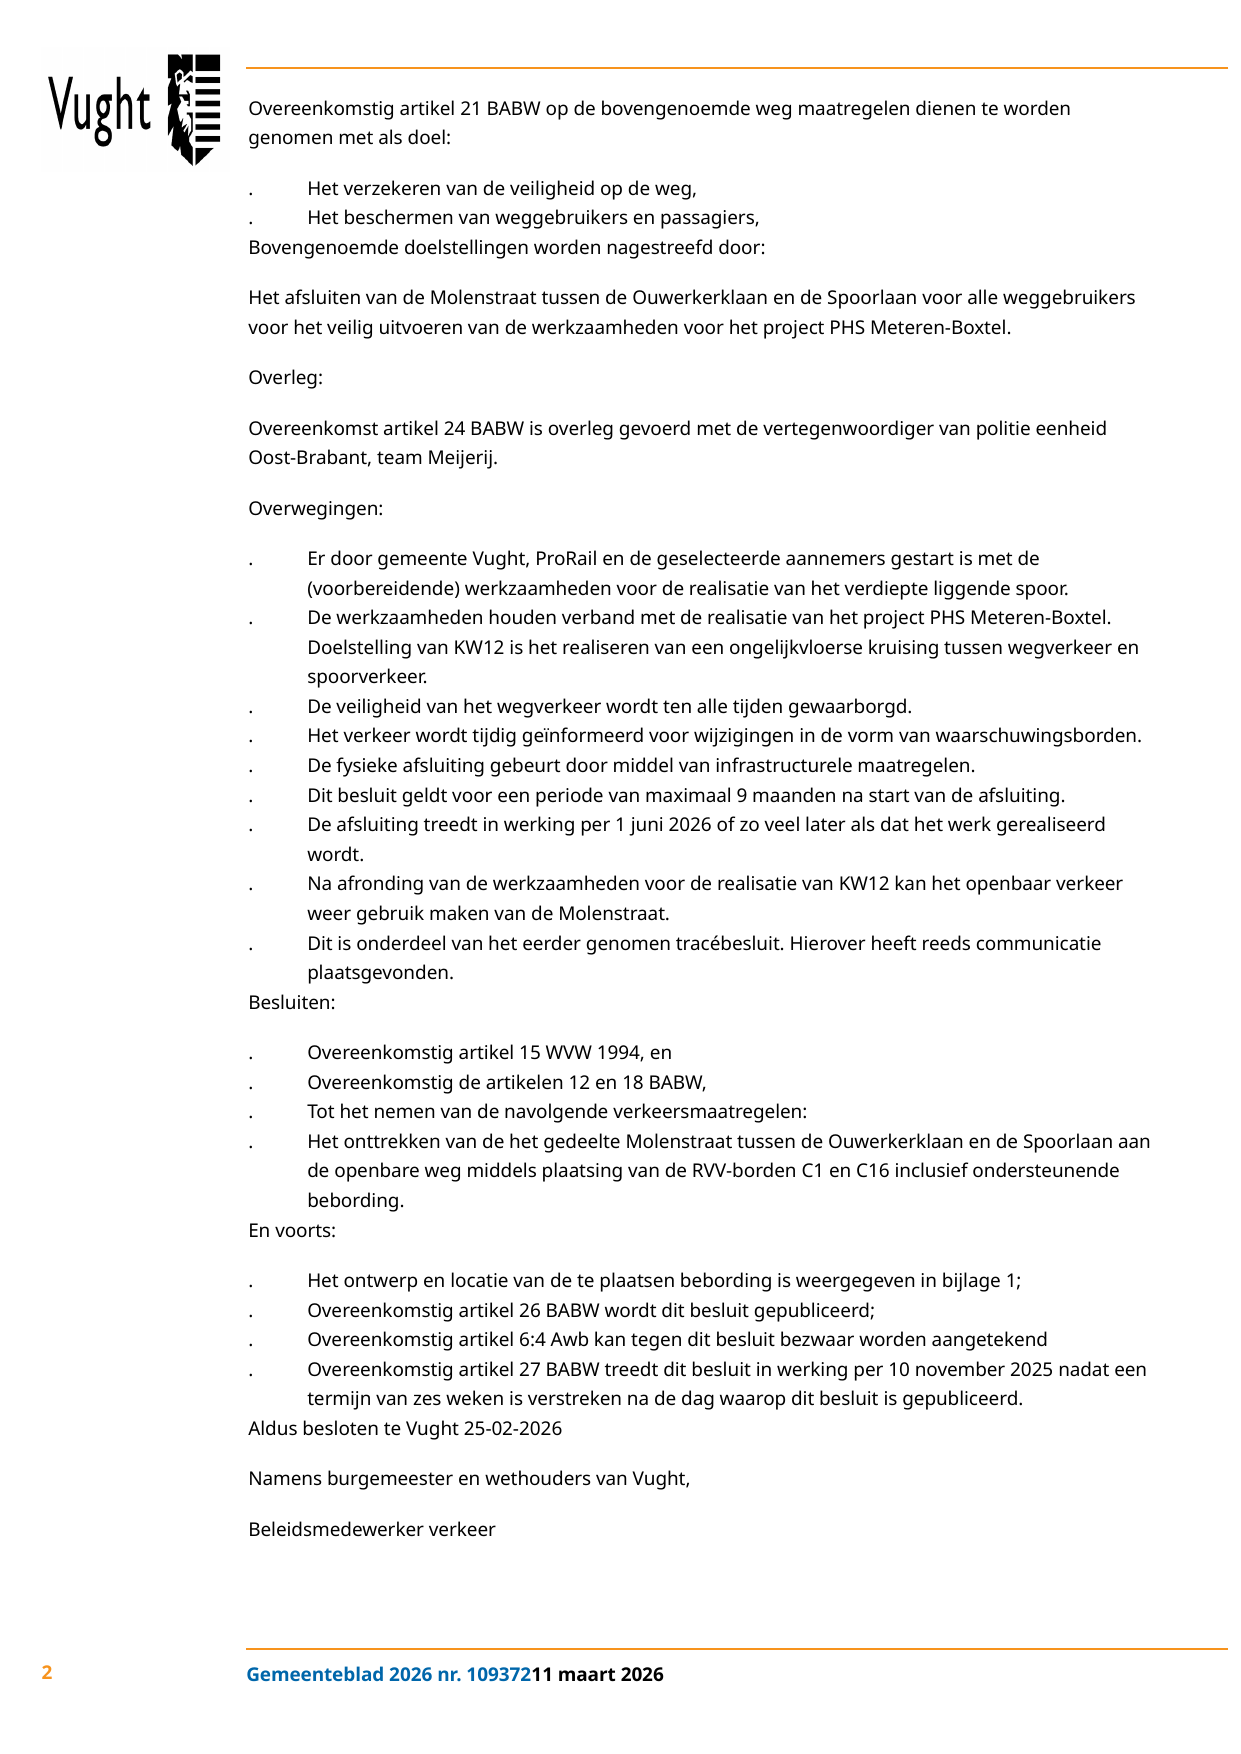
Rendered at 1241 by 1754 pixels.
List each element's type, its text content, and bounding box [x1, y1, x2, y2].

text Overeenkomst artikel 24 BABW is overleg gevoerd met de vertegenwoordiger van politie eenheid Oost-Brabant, team Meijerij. [248, 415, 1152, 470]
text Namens burgemeester en wethouders van Vught, [248, 1466, 1152, 1491]
list Het verkeer wordt tijdig geïnformeerd voor wijzigingen in de vorm van waarschuwingsborden. [248, 723, 1152, 748]
list Tot het nemen van de navolgende verkeersmaatregelen: [248, 1098, 1152, 1124]
list De fysieke afsluiting gebeurt door middel van infrastructurele maatregelen. [248, 752, 1152, 778]
picture [41, 47, 231, 172]
list De veiligheid van het wegverkeer wordt ten alle tijden gewaarborgd. [248, 693, 1152, 719]
text Beleidsmedewerker verkeer [248, 1516, 1152, 1542]
list Na afronding van de werkzaamheden voor de realisatie van KW12 kan het openbaar verkeer weer gebruik maken van de Molenstraat. [248, 871, 1152, 926]
text Overwegingen: [248, 495, 1152, 521]
text Overleg: [248, 364, 1152, 390]
text Aldus besloten te Vught 25-02-2026 [248, 1415, 1152, 1441]
list Overeenkomstig artikel 6:4 Awb kan tegen dit besluit bezwaar worden aangetekend [248, 1326, 1152, 1352]
text Overeenkomstig artikel 21 BABW op de bovengenoemde weg maatregelen dienen te worden genomen met als doel: [248, 95, 1152, 150]
text Bovengenoemde doelstellingen worden nagestreefd door: [248, 234, 1152, 260]
list Het onttrekken van de het gedeelte Molenstraat tussen de Ouwerkerklaan en de Spoorlaan aan de openbare weg middels plaatsing van de RVV-borden C1 en C16 inclusief ondersteunende bebording. [248, 1128, 1152, 1213]
list De afsluiting treedt in werking per 1 juni 2026 of zo veel later als dat het werk gerealiseerd wordt. [248, 811, 1152, 867]
list Overeenkomstig de artikelen 12 en 18 BABW, [248, 1069, 1152, 1095]
text En voorts: [248, 1217, 1152, 1243]
list De werkzaamheden houden verband met de realisatie van het project PHS Meteren-Boxtel. Doelstelling van KW12 is het realiseren van een ongelijkvloerse kruising tussen wegverkeer en spoorverkeer. [248, 604, 1152, 689]
list Dit is onderdeel van het eerder genomen tracébesluit. Hierover heeft reeds communicatie plaatsgevonden. [248, 930, 1152, 985]
text Het afsluiten van de Molenstraat tussen de Ouwerkerklaan en de Spoorlaan voor alle weggebruikers voor het veilig uitvoeren van de werkzaamheden voor het project PHS Meteren-Boxtel. [248, 284, 1152, 340]
list Overeenkomstig artikel 15 WVW 1994, en [248, 1039, 1152, 1065]
list Dit besluit geldt voor een periode van maximaal 9 maanden na start van de afsluiting. [248, 782, 1152, 808]
list Overeenkomstig artikel 27 BABW treedt dit besluit in werking per 10 november 2025 nadat een termijn van zes weken is verstreken na de dag waarop dit besluit is gepubliceerd. [248, 1356, 1152, 1411]
list Er door gemeente Vught, ProRail en de geselecteerde aannemers gestart is met de (voorbereidende) werkzaamheden voor de realisatie van het verdiepte liggende spoor. [248, 545, 1152, 601]
list Het beschermen van weggebruikers en passagiers, [248, 204, 1152, 230]
list Het verzekeren van de veiligheid op de weg, [248, 175, 1152, 201]
list Overeenkomstig artikel 26 BABW wordt dit besluit gepubliceerd; [248, 1297, 1152, 1323]
list Het ontwerp en locatie van de te plaatsen bebording is weergegeven in bijlage 1; [248, 1267, 1152, 1293]
text Besluiten: [248, 989, 1152, 1015]
